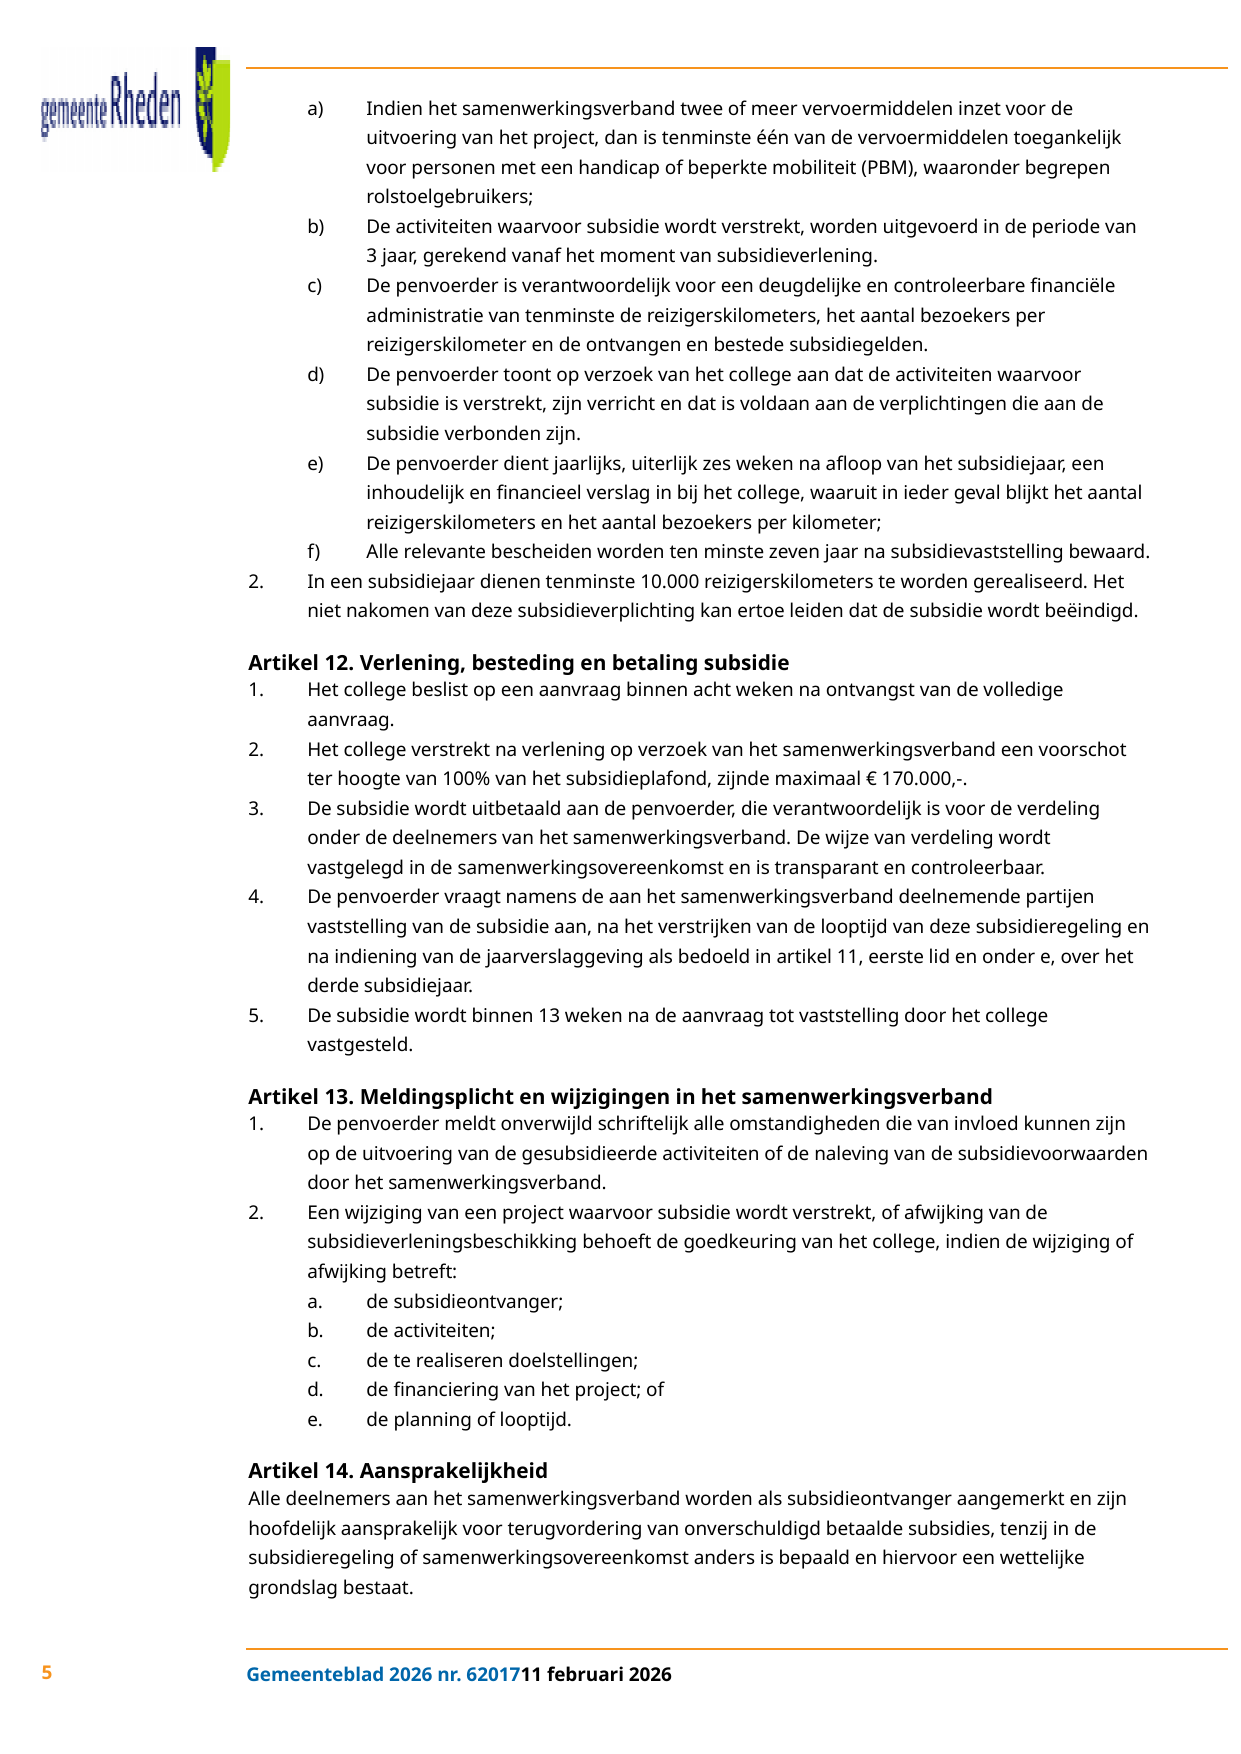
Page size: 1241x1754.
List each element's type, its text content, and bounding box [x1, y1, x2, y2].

list Alle relevante bescheiden worden ten minste zeven jaar na subsidievaststelling bewaard. [307, 538, 1152, 564]
text Alle deelnemers aan het samenwerkingsverband worden als subsidieontvanger aangemerkt en zijn hoofdelijk aansprakelijk voor terugvordering van onverschuldigd betaalde subsidies, tenzij in de subsidieregeling of samenwerkingsovereenkomst anders is bepaald en hiervoor een wettelijke grondslag bestaat. [248, 1485, 1152, 1599]
list De penvoerder meldt onverwijld schriftelijk alle omstandigheden die van invloed kunnen zijn op de uitvoering van de gesubsidieerde activiteiten of de naleving van de subsidievoorwaarden door het samenwerkingsverband. [248, 1110, 1152, 1195]
list Het college verstrekt na verlening op verzoek van het samenwerkingsverband een voorschot ter hoogte van 100% van het subsidieplafond, zijnde maximaal € 170.000,-. [248, 736, 1152, 791]
text Artikel 13. Meldingsplicht en wijzigingen in het samenwerkingsverband [248, 1082, 1152, 1110]
text Artikel 14. Aansprakelijkheid [248, 1457, 1152, 1485]
list De penvoerder toont op verzoek van het college aan dat de activiteiten waarvoor subsidie is verstrekt, zijn verricht en dat is voldaan aan de verplichtingen die aan de subsidie verbonden zijn. [307, 361, 1152, 446]
list De penvoerder is verantwoordelijk voor een deugdelijke en controleerbare financiële administratie van tenminste de reizigerskilometers, het aantal bezoekers per reizigerskilometer en de ontvangen en bestede subsidiegelden. [307, 272, 1152, 357]
list de activiteiten; [307, 1317, 1152, 1343]
list De penvoerder vraagt namens de aan het samenwerkingsverband deelnemende partijen vaststelling van de subsidie aan, na het verstrijken van de looptijd van deze subsidieregeling en na indiening van de jaarverslaggeving als bedoeld in artikel 11, eerste lid en onder e, over het derde subsidiejaar. [248, 884, 1152, 998]
list In een subsidiejaar dienen tenminste 10.000 reizigerskilometers te worden gerealiseerd. Het niet nakomen van deze subsidieverplichting kan ertoe leiden dat de subsidie wordt beëindigd. [248, 568, 1152, 623]
picture [41, 47, 231, 172]
list Een wijziging van een project waarvoor subsidie wordt verstrekt, of afwijking van de subsidieverleningsbeschikking behoeft de goedkeuring van het college, indien de wijziging of afwijking betreft: [248, 1199, 1152, 1284]
list De activiteiten waarvoor subsidie wordt verstrekt, worden uitgevoerd in de periode van 3 jaar, gerekend vanaf het moment van subsidieverlening. [307, 213, 1152, 268]
list Indien het samenwerkingsverband twee of meer vervoermiddelen inzet voor de uitvoering van het project, dan is tenminste één van de vervoermiddelen toegankelijk voor personen met een handicap of beperkte mobiliteit (PBM), waaronder begrepen rolstoelgebruikers; [307, 95, 1152, 209]
list de financiering van het project; of [307, 1377, 1152, 1402]
list De penvoerder dient jaarlijks, uiterlijk zes weken na afloop van het subsidiejaar, een inhoudelijk en financieel verslag in bij het college, waaruit in ieder geval blijkt het aantal reizigerskilometers en het aantal bezoekers per kilometer; [307, 450, 1152, 535]
list De subsidie wordt uitbetaald aan de penvoerder, die verantwoordelijk is voor de verdeling onder de deelnemers van het samenwerkingsverband. De wijze van verdeling wordt vastgelegd in de samenwerkingsovereenkomst en is transparant en controleerbaar. [248, 795, 1152, 880]
list de subsidieontvanger; [307, 1288, 1152, 1314]
list de planning of looptijd. [307, 1406, 1152, 1432]
list Het college beslist op een aanvraag binnen acht weken na ontvangst van de volledige aanvraag. [248, 677, 1152, 732]
list de te realiseren doelstellingen; [307, 1347, 1152, 1373]
text Artikel 12. Verlening, besteding en betaling subsidie [248, 648, 1152, 677]
list De subsidie wordt binnen 13 weken na de aanvraag tot vaststelling door het college vastgesteld. [248, 1002, 1152, 1057]
